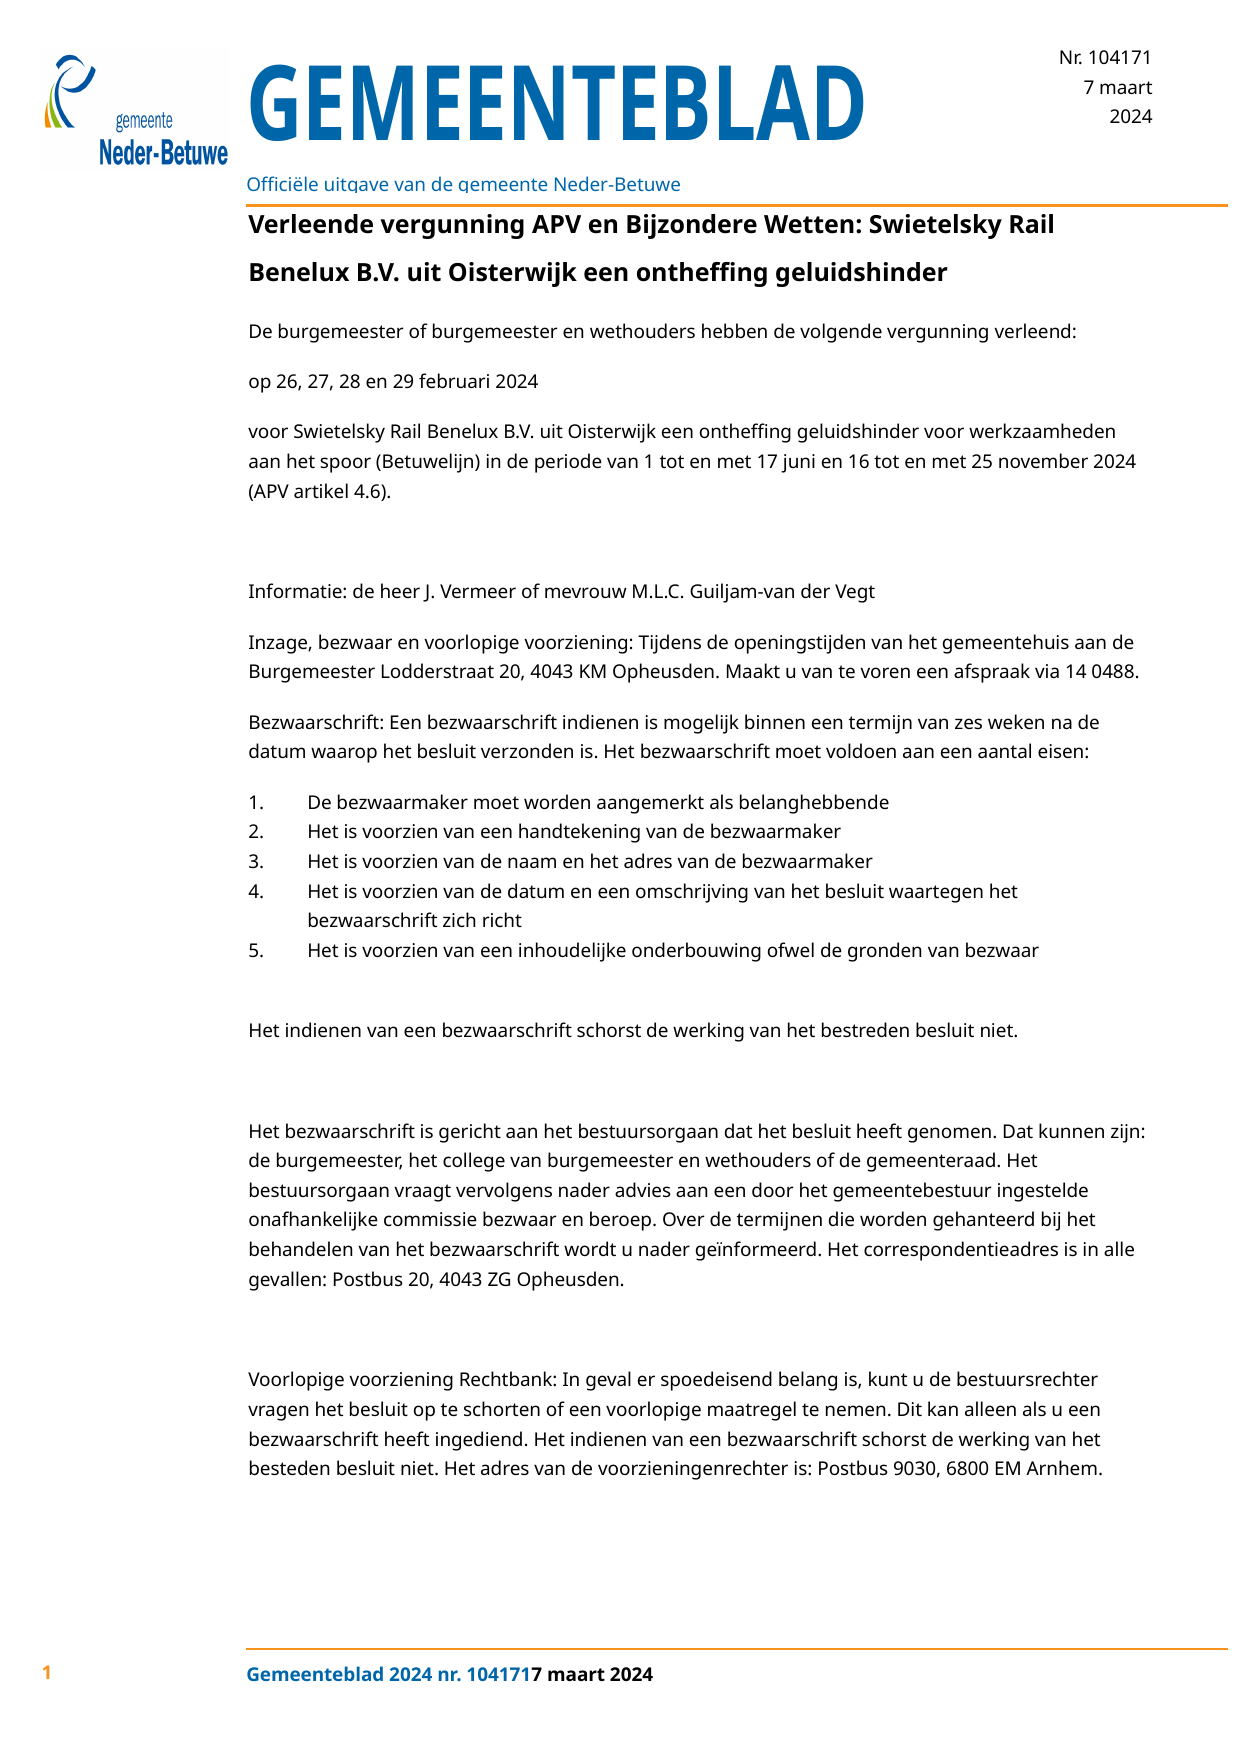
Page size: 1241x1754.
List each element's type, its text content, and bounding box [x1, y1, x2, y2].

text voor Swietelsky Rail Benelux B.V. uit Oisterwijk een ontheffing geluidshinder voor werkzaamheden aan het spoor (Betuwelijn) in de periode van 1 tot en met 17 juni en 16 tot en met 25 november 2024 (APV artikel 4.6). [248, 419, 1152, 504]
text De burgemeester of burgemeester en wethouders hebben de volgende vergunning verleend: [248, 318, 1152, 344]
text Inzage, bezwaar en voorlopige voorziening: Tijdens de openingstijden van het gemeentehuis aan de Burgemeester Lodderstraat 20, 4043 KM Opheusden. Maakt u van te voren een afspraak via 14 0488. [248, 629, 1152, 684]
text Verleende vergunning APV en Bijzondere Wetten: Swietelsky Rail Benelux B.V. uit Oisterwijk een ontheffing geluidshinder [248, 207, 1152, 288]
text Bezwaarschrift: Een bezwaarschrift indienen is mogelijk binnen een termijn van zes weken na de datum waarop het besluit verzonden is. Het bezwaarschrift moet voldoen aan een aantal eisen: [248, 709, 1152, 764]
list Het is voorzien van de naam en het adres van de bezwaarmaker [248, 848, 1152, 874]
list Het is voorzien van een handtekening van de bezwaarmaker [248, 819, 1152, 844]
list Het is voorzien van een inhoudelijke onderbouwing ofwel de gronden van bezwaar [248, 937, 1152, 963]
text op 26, 27, 28 en 29 februari 2024 [248, 368, 1152, 394]
picture [41, 47, 231, 172]
text Het bezwaarschrift is gericht aan het bestuursorgaan dat het besluit heeft genomen. Dat kunnen zijn: de burgemeester, het college van burgemeester en wethouders of de gemeenteraad. Het bestuursorgaan vraagt vervolgens nader advies aan een door het gemeentebestuur ingestelde onafhankelijke commissie bezwaar en beroep. Over de termijnen die worden gehanteerd bij het behandelen van het bezwaarschrift wordt u nader geïnformeerd. Het correspondentieadres is in alle gevallen: Postbus 20, 4043 ZG Opheusden. [248, 1118, 1152, 1292]
list De bezwaarmaker moet worden aangemerkt als belanghebbende [248, 789, 1152, 815]
list Het is voorzien van de datum en een omschrijving van het besluit waartegen het bezwaarschrift zich richt [248, 878, 1152, 933]
text Voorlopige voorziening Rechtbank: In geval er spoedeisend belang is, kunt u de bestuursrechter vragen het besluit op te schorten of een voorlopige maatregel te nemen. Dit kan alleen als u een bezwaarschrift heeft ingediend. Het indienen van een bezwaarschrift schorst de werking van het besteden besluit niet. Het adres van de voorzieningenrechter is: Postbus 9030, 6800 EM Arnhem. [248, 1367, 1152, 1481]
text Het indienen van een bezwaarschrift schorst de werking van het bestreden besluit niet. [248, 1017, 1152, 1043]
text Informatie: de heer J. Vermeer of mevrouw M.L.C. Guiljam-van der Vegt [248, 579, 1152, 604]
